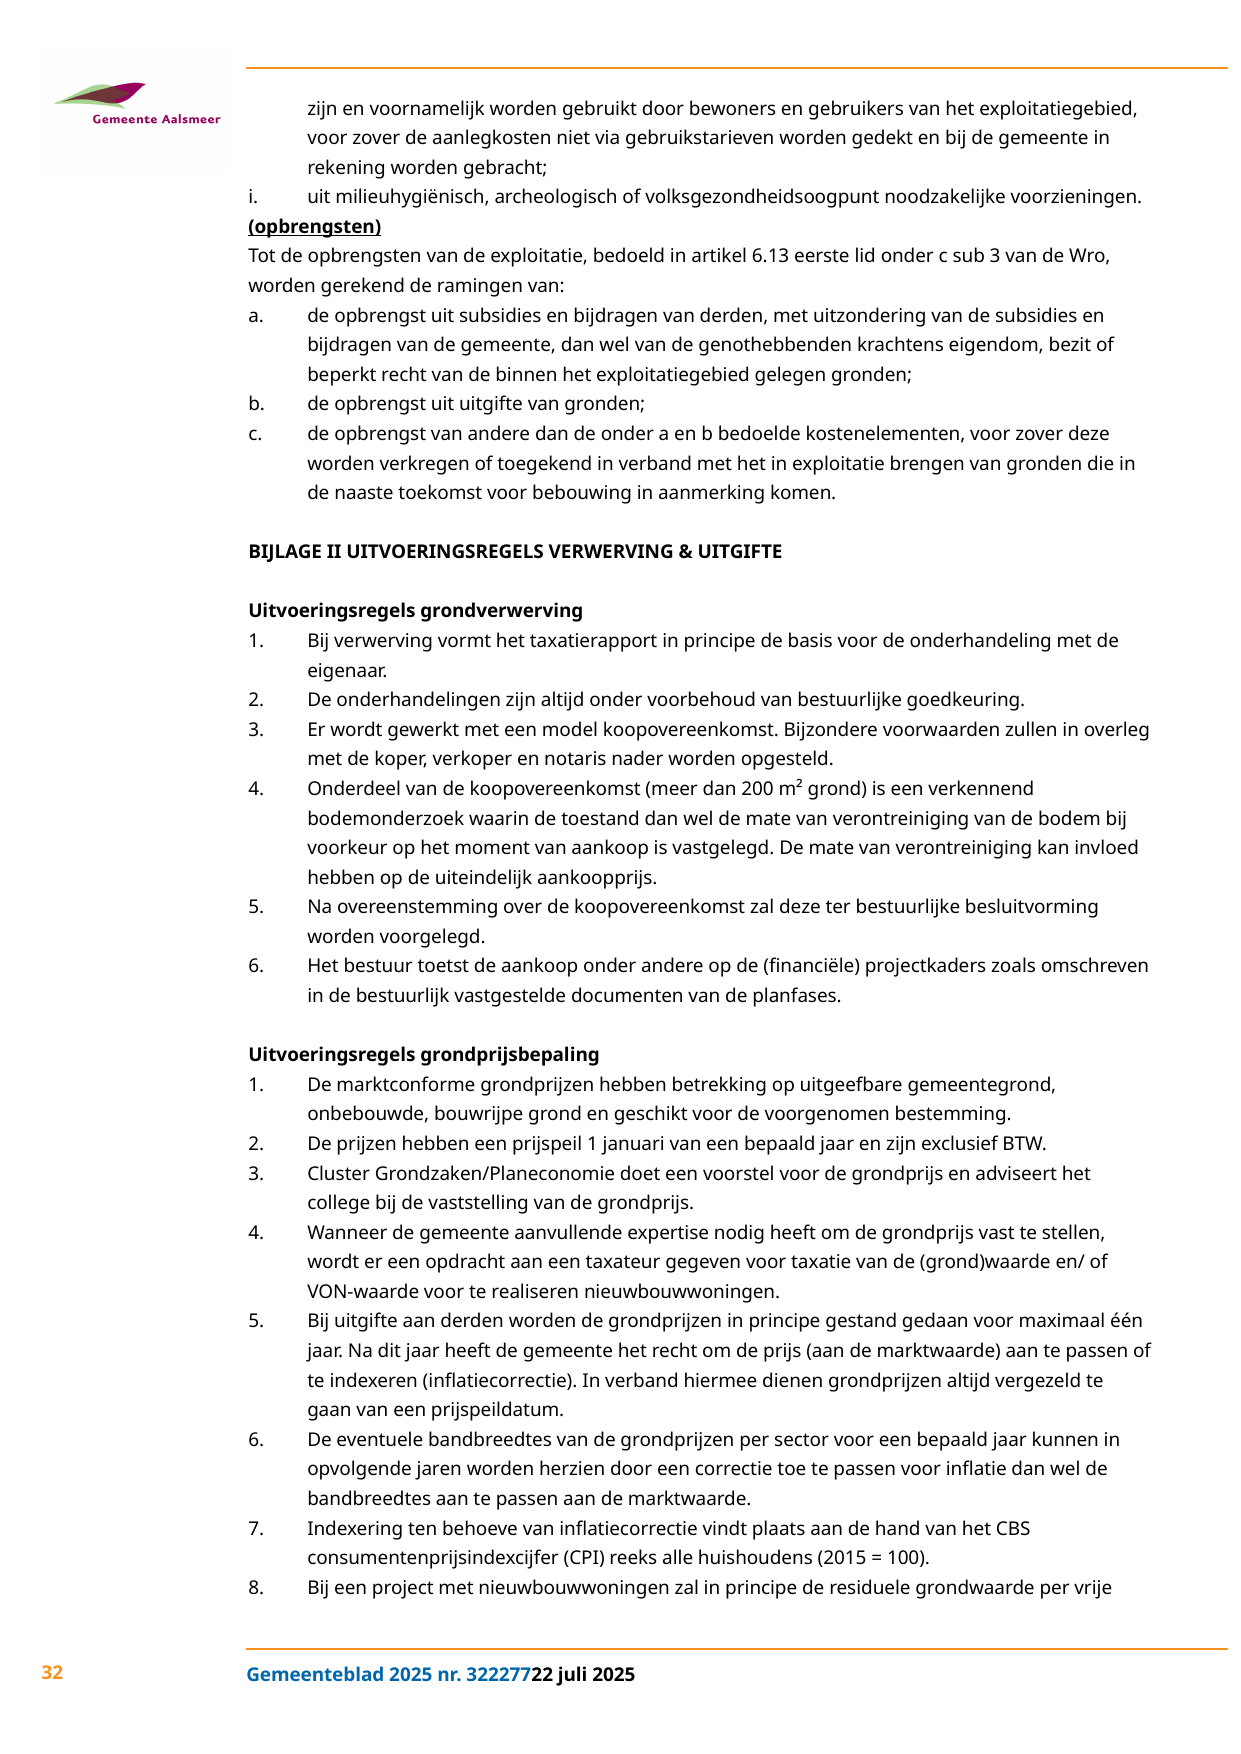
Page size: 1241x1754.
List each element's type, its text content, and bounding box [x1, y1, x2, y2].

list de opbrengst van andere dan de onder a en b bedoelde kostenelementen, voor zover deze worden verkregen of toegekend in verband met het in exploitatie brengen van gronden die in de naaste toekomst voor bebouwing in aanmerking komen. [248, 420, 1152, 505]
list De prijzen hebben een prijspeil 1 januari van een bepaald jaar en zijn exclusief BTW. [248, 1130, 1152, 1156]
list De eventuele bandbreedtes van de grondprijzen per sector voor een bepaald jaar kunnen in opvolgende jaren worden herzien door een correctie toe te passen voor inflatie dan wel de bandbreedtes aan te passen aan de marktwaarde. [248, 1426, 1152, 1511]
list Onderdeel van de koopovereenkomst (meer dan 200 m² grond) is een verkennend bodemonderzoek waarin de toestand dan wel de mate van verontreiniging van de bodem bij voorkeur op het moment van aankoop is vastgelegd. De mate van verontreiniging kan invloed hebben op de uiteindelijk aankoopprijs. [248, 775, 1152, 890]
list Het bestuur toetst de aankoop onder andere op de (financiële) projectkaders zoals omschreven in de bestuurlijk vastgestelde documenten van de planfases. [248, 953, 1152, 1008]
list Er wordt gewerkt met een model koopovereenkomst. Bijzondere voorwaarden zullen in overleg met de koper, verkoper en notaris nader worden opgesteld. [248, 716, 1152, 771]
text BIJLAGE II UITVOERINGSREGELS VERWERVING & UITGIFTE [248, 538, 1152, 564]
list De onderhandelingen zijn altijd onder voorbehoud van bestuurlijke goedkeuring. [248, 686, 1152, 712]
text Tot de opbrengsten van de exploitatie, bedoeld in artikel 6.13 eerste lid onder c sub 3 van de Wro, worden gerekend de ramingen van: [248, 243, 1152, 298]
list Na overeenstemming over de koopovereenkomst zal deze ter bestuurlijke besluitvorming worden voorgelegd. [248, 893, 1152, 949]
list Indexering ten behoeve van inflatiecorrectie vindt plaats aan de hand van het CBS consumentenprijsindexcijfer (CPI) reeks alle huishoudens (2015 = 100). [248, 1515, 1152, 1570]
list Bij een project met nieuwbouwwoningen zal in principe de residuele grondwaarde per vrije [248, 1574, 1152, 1600]
picture [41, 47, 231, 172]
list de opbrengst uit subsidies en bijdragen van derden, met uitzondering van de subsidies en bijdragen van de gemeente, dan wel van de genothebbenden krachtens eigendom, bezit of beperkt recht van de binnen het exploitatiegebied gelegen gronden; [248, 302, 1152, 387]
list de opbrengst uit uitgifte van gronden; [248, 391, 1152, 416]
list uit milieuhygiënisch, archeologisch of volksgezondheidsoogpunt noodzakelijke voorzieningen. [248, 183, 1152, 209]
text Uitvoeringsregels grondprijsbepaling [248, 1041, 1152, 1067]
list De marktconforme grondprijzen hebben betrekking op uitgeefbare gemeentegrond, onbebouwde, bouwrijpe grond en geschikt voor de voorgenomen bestemming. [248, 1071, 1152, 1126]
text Uitvoeringsregels grondverwerving [248, 598, 1152, 623]
list zijn en voornamelijk worden gebruikt door bewoners en gebruikers van het exploitatiegebied, voor zover de aanlegkosten niet via gebruikstarieven worden gedekt en bij de gemeente in rekening worden gebracht; [248, 95, 1152, 180]
list Wanneer de gemeente aanvullende expertise nodig heeft om de grondprijs vast te stellen, wordt er een opdracht aan een taxateur gegeven voor taxatie van de (grond)waarde en/ of VON-waarde voor te realiseren nieuwbouwwoningen. [248, 1219, 1152, 1304]
list Bij uitgifte aan derden worden de grondprijzen in principe gestand gedaan voor maximaal één jaar. Na dit jaar heeft de gemeente het recht om de prijs (aan de marktwaarde) aan te passen of te indexeren (inflatiecorrectie). In verband hiermee dienen grondprijzen altijd vergezeld te gaan van een prijspeildatum. [248, 1308, 1152, 1422]
list Cluster Grondzaken/Planeconomie doet een voorstel voor de grondprijs en adviseert het college bij de vaststelling van de grondprijs. [248, 1160, 1152, 1215]
text (opbrengsten) [248, 213, 1152, 239]
list Bij verwerving vormt het taxatierapport in principe de basis voor de onderhandeling met de eigenaar. [248, 627, 1152, 683]
